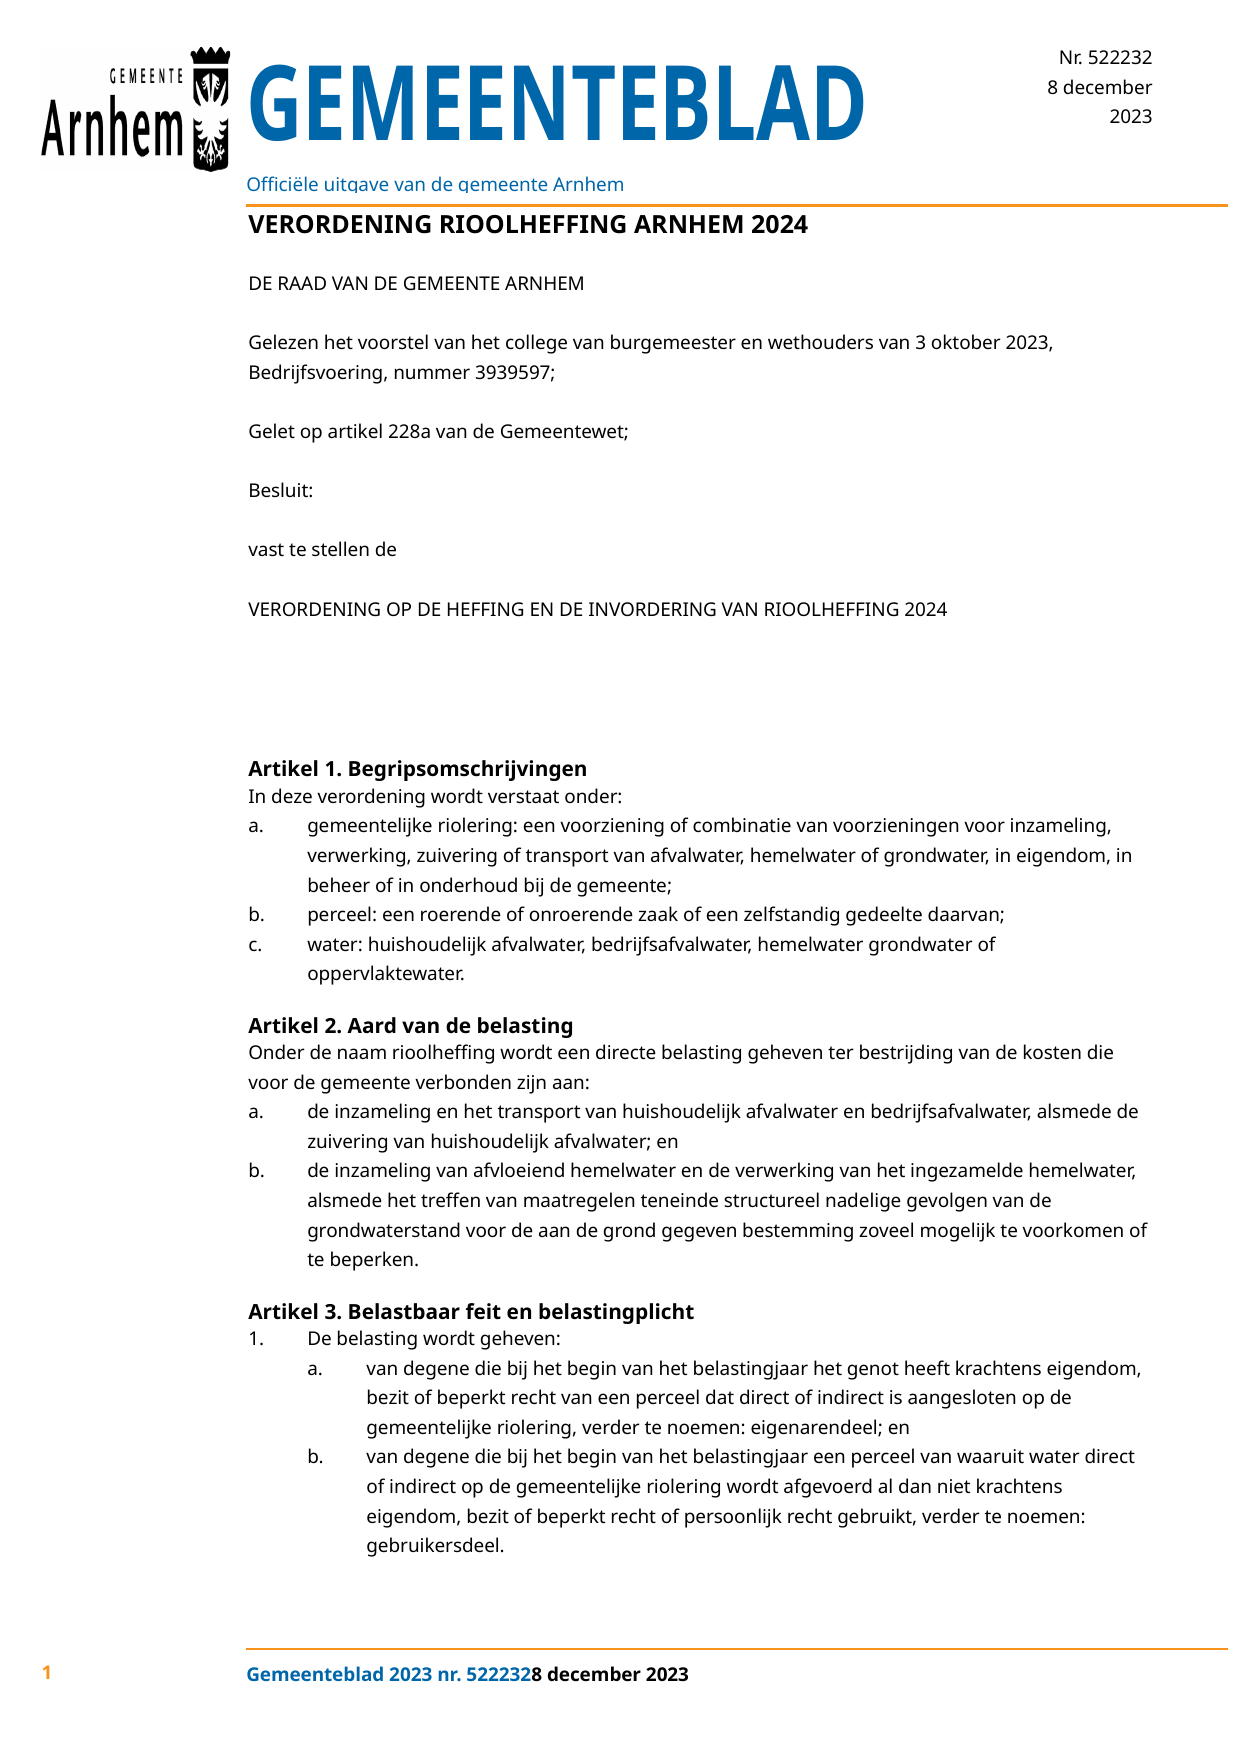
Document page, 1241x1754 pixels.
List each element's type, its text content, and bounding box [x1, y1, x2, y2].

list perceel: een roerende of onroerende zaak of een zelfstandig gedeelte daarvan; [248, 901, 1152, 927]
text In deze verordening wordt verstaat onder: [248, 783, 1152, 809]
text vast te stellen de [248, 537, 1152, 562]
list De belasting wordt geheven: [248, 1325, 1152, 1351]
list de inzameling en het transport van huishoudelijk afvalwater en bedrijfsafvalwater, alsmede de zuivering van huishoudelijk afvalwater; en [248, 1098, 1152, 1154]
list water: huishoudelijk afvalwater, bedrijfsafvalwater, hemelwater grondwater of oppervlaktewater. [248, 931, 1152, 986]
text DE RAAD VAN DE GEMEENTE ARNHEM [248, 270, 1152, 296]
list van degene die bij het begin van het belastingjaar een perceel van waaruit water direct of indirect op de gemeentelijke riolering wordt afgevoerd al dan niet krachtens eigendom, bezit of beperkt recht of persoonlijk recht gebruikt, verder te noemen: gebruikersdeel. [307, 1444, 1152, 1558]
text Artikel 3. Belastbaar feit en belastingplicht [248, 1297, 1152, 1325]
text Artikel 1. Begripsomschrijvingen [248, 754, 1152, 783]
picture [41, 47, 231, 172]
text Besluit: [248, 477, 1152, 503]
text Gelezen het voorstel van het college van burgemeester en wethouders van 3 oktober 2023, Bedrijfsvoering, nummer 3939597; [248, 329, 1152, 385]
text Onder de naam rioolheffing wordt een directe belasting geheven ter bestrijding van de kosten die voor de gemeente verbonden zijn aan: [248, 1039, 1152, 1095]
list van degene die bij het begin van het belastingjaar het genot heeft krachtens eigendom, bezit of beperkt recht van een perceel dat direct of indirect is aangesloten op de gemeentelijke riolering, verder te noemen: eigenarendeel; en [307, 1355, 1152, 1440]
list de inzameling van afvloeiend hemelwater en de verwerking van het ingezamelde hemelwater, alsmede het treffen van maatregelen teneinde structureel nadelige gevolgen van de grondwaterstand voor de aan de grond gegeven bestemming zoveel mogelijk te voorkomen of te beperken. [248, 1158, 1152, 1272]
text Gelet op artikel 228a van de Gemeentewet; [248, 418, 1152, 444]
text Artikel 2. Aard van de belasting [248, 1011, 1152, 1039]
text VERORDENING OP DE HEFFING EN DE INVORDERING VAN RIOOLHEFFING 2024 [248, 596, 1152, 621]
list gemeentelijke riolering: een voorziening of combinatie van voorzieningen voor inzameling, verwerking, zuivering of transport van afvalwater, hemelwater of grondwater, in eigendom, in beheer of in onderhoud bij de gemeente; [248, 813, 1152, 897]
text VERORDENING RIOOLHEFFING ARNHEM 2024 [248, 207, 1152, 241]
